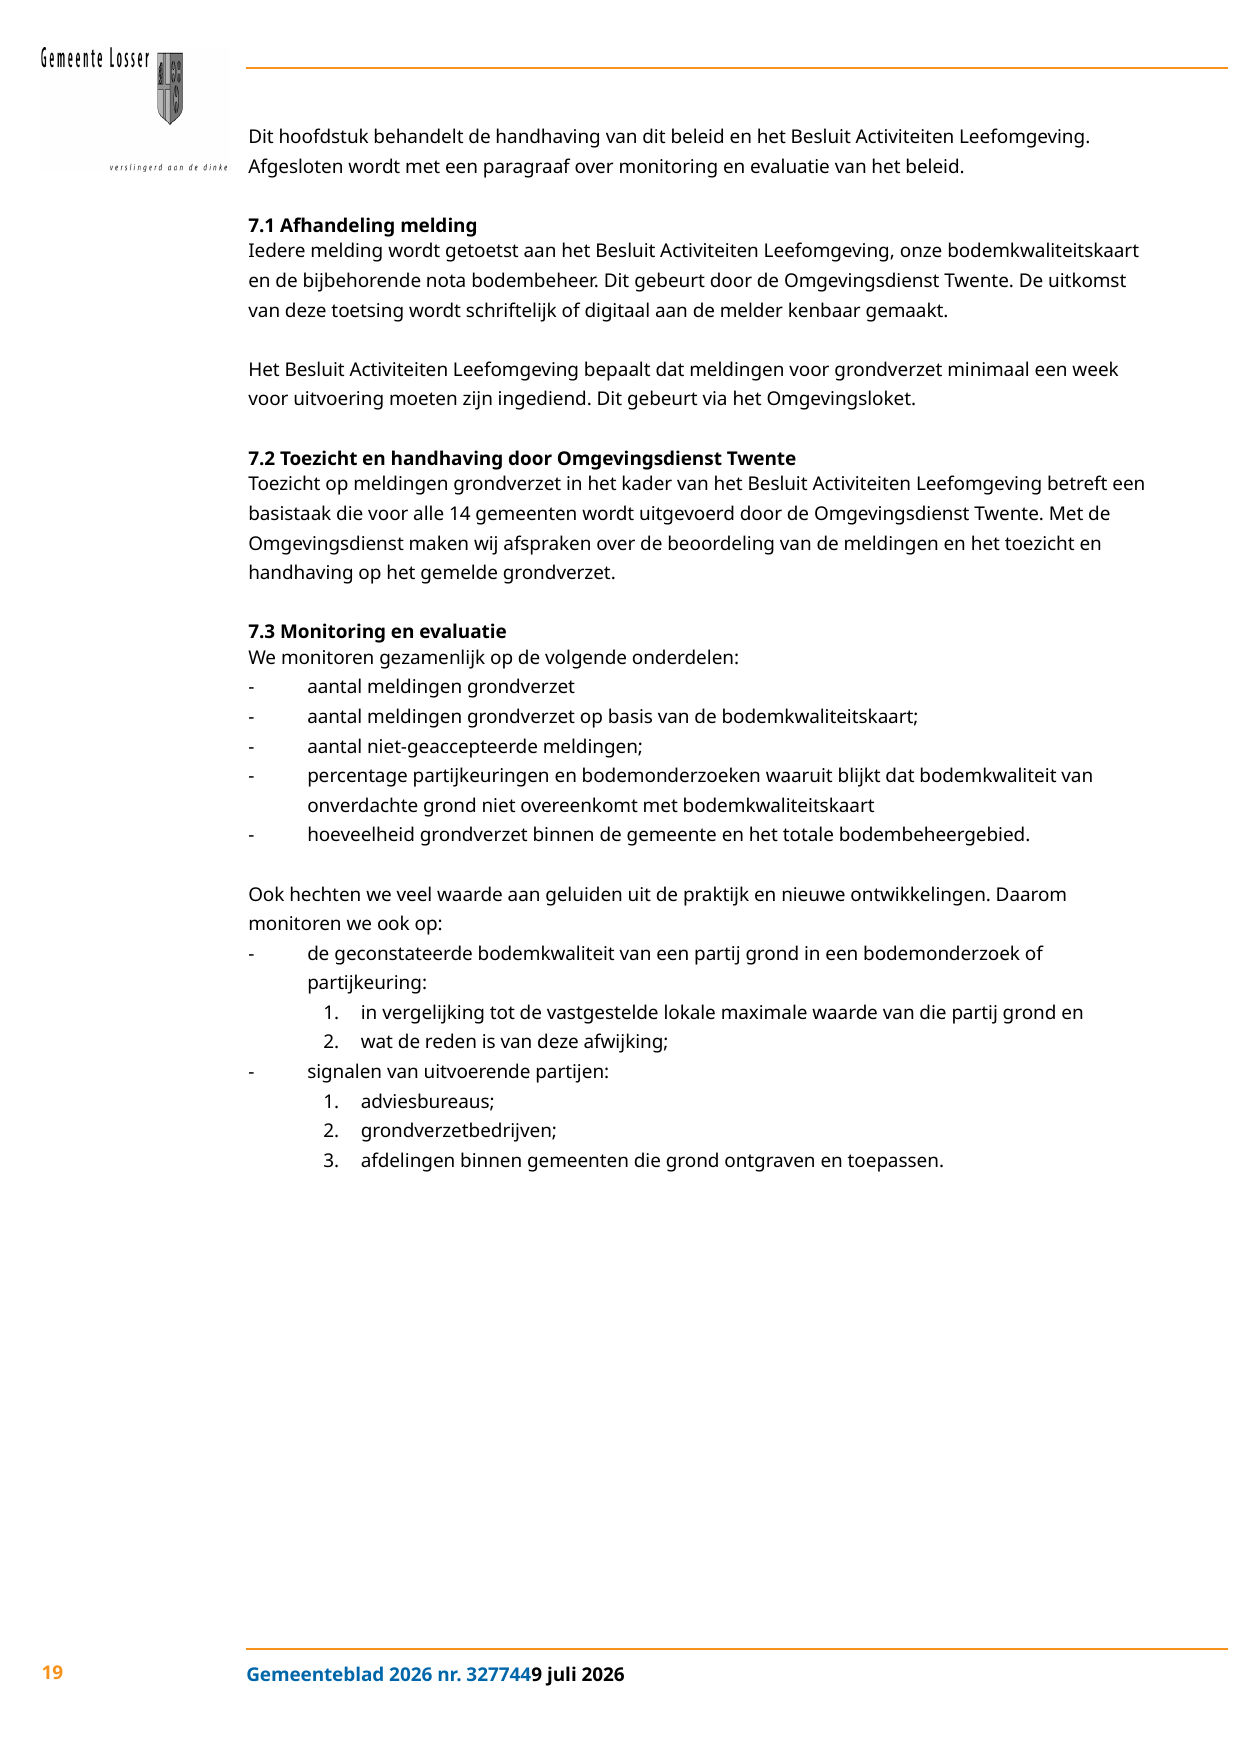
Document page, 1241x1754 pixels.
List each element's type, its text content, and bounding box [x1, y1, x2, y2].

text Het Besluit Activiteiten Leefomgeving bepaalt dat meldingen voor grondverzet minimaal een week voor uitvoering moeten zijn ingediend. Dit gebeurt via het Omgevingsloket. [248, 356, 1152, 411]
text 7.1 Afhandeling melding [248, 212, 1152, 238]
text Iedere melding wordt getoetst aan het Besluit Activiteiten Leefomgeving, onze bodemkwaliteitskaart en de bijbehorende nota bodembeheer. Dit gebeurt door de Omgevingsdienst Twente. De uitkomst van deze toetsing wordt schriftelijk of digitaal aan de melder kenbaar gemaakt. [248, 238, 1152, 323]
list in vergelijking tot de vastgestelde lokale maximale waarde van die partij grond en [323, 999, 1152, 1025]
picture [41, 47, 231, 172]
list hoeveelheid grondverzet binnen de gemeente en het totale bodembeheergebied. [248, 822, 1152, 847]
list afdelingen binnen gemeenten die grond ontgraven en toepassen. [323, 1147, 1152, 1173]
list de geconstateerde bodemkwaliteit van een partij grond in een bodemonderzoek of partijkeuring: [248, 940, 1152, 995]
text Toezicht op meldingen grondverzet in het kader van het Besluit Activiteiten Leefomgeving betreft een basistaak die voor alle 14 gemeenten wordt uitgevoerd door de Omgevingsdienst Twente. Met de Omgevingsdienst maken wij afspraken over de beoordeling van de meldingen en het toezicht en handhaving op het gemelde grondverzet. [248, 471, 1152, 585]
list signalen van uitvoerende partijen: [248, 1058, 1152, 1084]
text 7.3 Monitoring en evaluatie [248, 618, 1152, 644]
list aantal meldingen grondverzet [248, 674, 1152, 699]
list adviesbureaus; [323, 1088, 1152, 1114]
list aantal meldingen grondverzet op basis van de bodemkwaliteitskaart; [248, 703, 1152, 729]
text Dit hoofdstuk behandelt de handhaving van dit beleid en het Besluit Activiteiten Leefomgeving. Afgesloten wordt met een paragraaf over monitoring en evaluatie van het beleid. [248, 123, 1152, 178]
list wat de reden is van deze afwijking; [323, 1029, 1152, 1054]
text We monitoren gezamenlijk op de volgende onderdelen: [248, 644, 1152, 670]
text Ook hechten we veel waarde aan geluiden uit de praktijk en nieuwe ontwikkelingen. Daarom monitoren we ook op: [248, 881, 1152, 936]
list percentage partijkeuringen en bodemonderzoeken waaruit blijkt dat bodemkwaliteit van onverdachte grond niet overeenkomt met bodemkwaliteitskaart [248, 762, 1152, 818]
list aantal niet-geaccepteerde meldingen; [248, 733, 1152, 759]
list grondverzetbedrijven; [323, 1117, 1152, 1143]
text 7.2 Toezicht en handhaving door Omgevingsdienst Twente [248, 445, 1152, 471]
